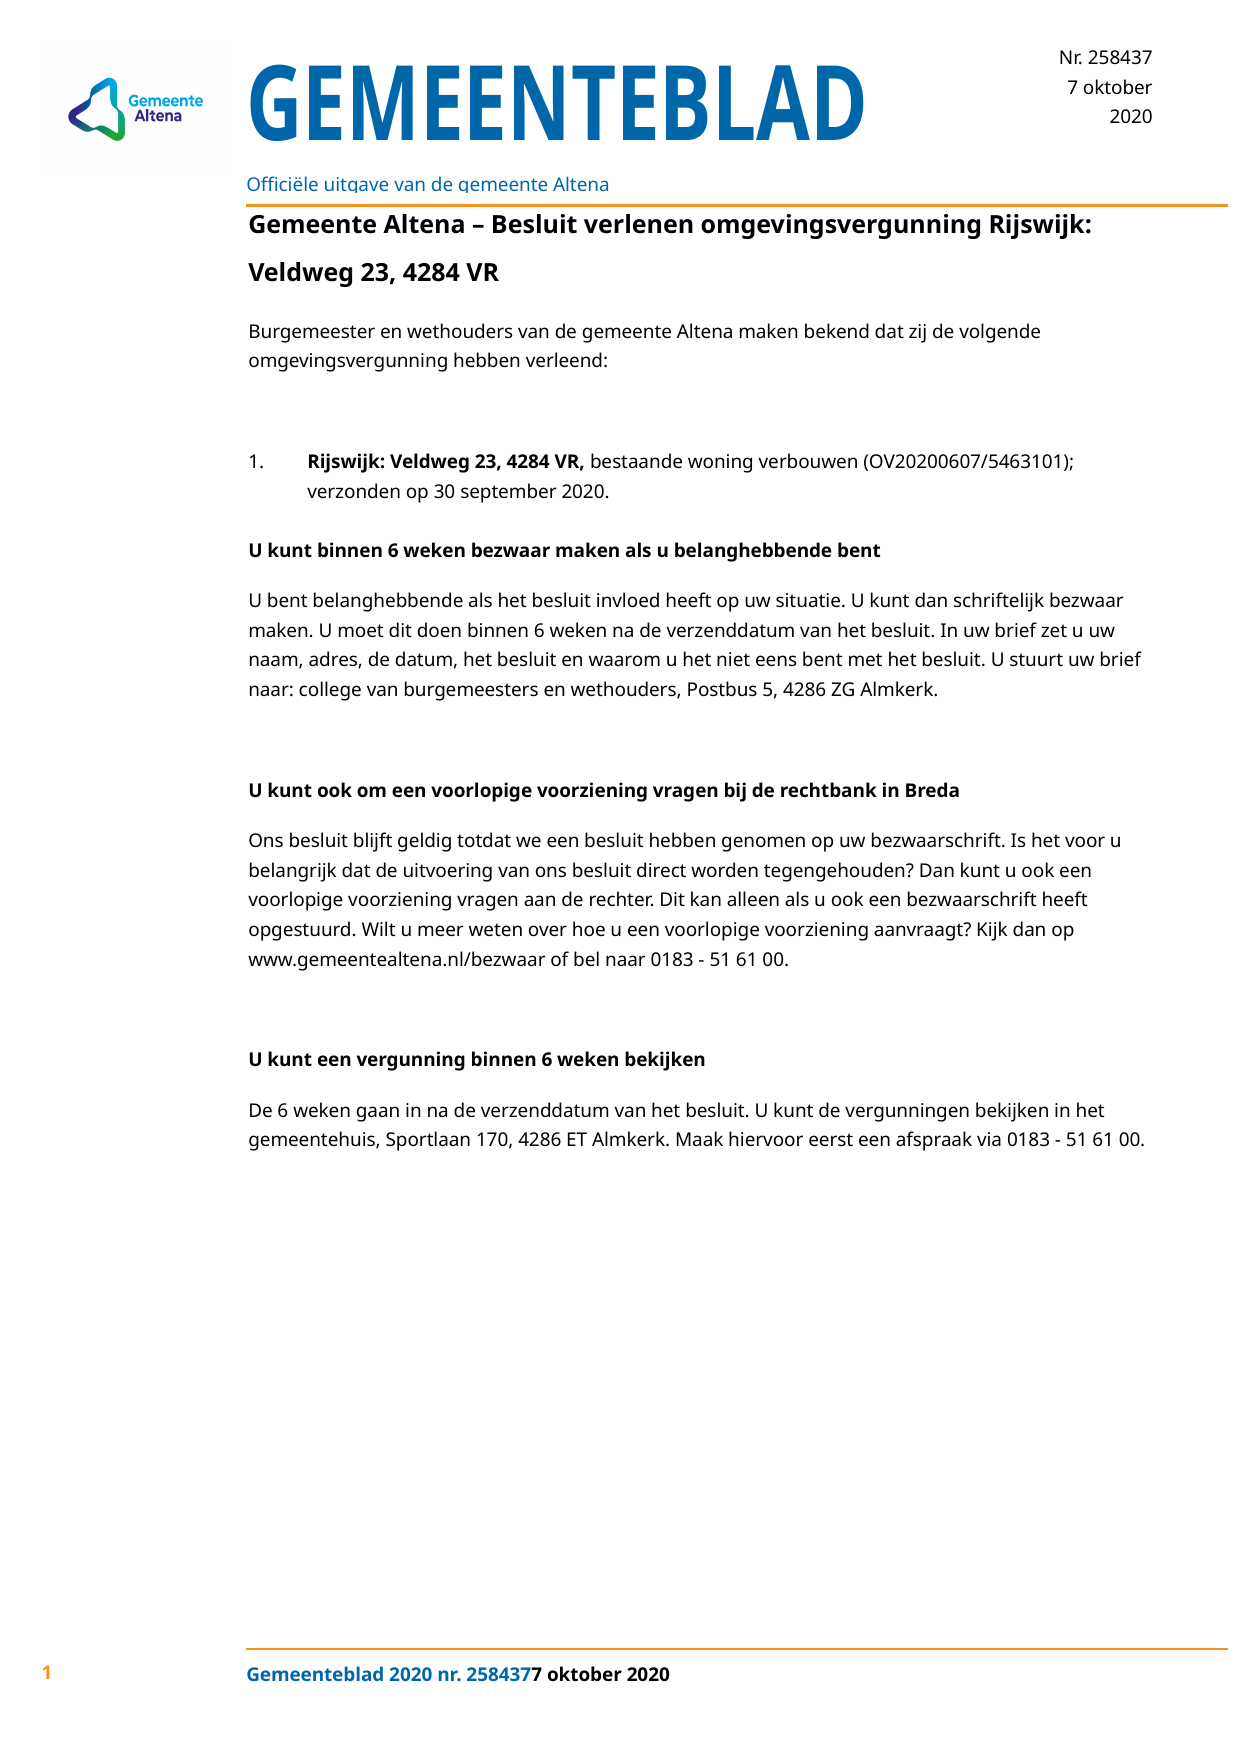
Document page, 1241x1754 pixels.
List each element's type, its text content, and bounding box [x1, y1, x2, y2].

text U bent belanghebbende als het besluit invloed heeft op uw situatie. U kunt dan schriftelijk bezwaar maken. U moet dit doen binnen 6 weken na de verzenddatum van het besluit. In uw brief zet u uw naam, adres, de datum, het besluit en waarom u het niet eens bent met het besluit. U stuurt uw brief naar: college van burgemeesters en wethouders, Postbus 5, 4286 ZG Almkerk. [248, 587, 1152, 702]
list Rijswijk: Veldweg 23, 4284 VR, bestaande woning verbouwen (OV20200607/5463101); verzonden op 30 september 2020. [248, 448, 1152, 504]
text U kunt ook om een voorlopige voorziening vragen bij de rechtbank in Breda [248, 777, 1152, 803]
text U kunt een vergunning binnen 6 weken bekijken [248, 1047, 1152, 1072]
text De 6 weken gaan in na de verzenddatum van het besluit. U kunt de vergunningen bekijken in het gemeentehuis, Sportlaan 170, 4286 ET Almkerk. Maak hiervoor eerst een afspraak via 0183 - 51 61 00. [248, 1097, 1152, 1152]
text Ons besluit blijft geldig totdat we een besluit hebben genomen op uw bezwaarschrift. Is het voor u belangrijk dat de uitvoering van ons besluit direct worden tegengehouden? Dan kunt u ook een voorlopige voorziening vragen aan de rechter. Dit kan alleen als u ook een bezwaarschrift heeft opgestuurd. Wilt u meer weten over hoe u een voorlopige voorziening aanvraagt? Kijk dan op www.gemeentealtena.nl/bezwaar of bel naar 0183 - 51 61 00. [248, 827, 1152, 972]
text U kunt binnen 6 weken bezwaar maken als u belanghebbende bent [248, 537, 1152, 563]
text Gemeente Altena – Besluit verlenen omgevingsvergunning Rijswijk: Veldweg 23, 4284 VR [248, 207, 1152, 288]
picture [41, 47, 231, 172]
text Burgemeester en wethouders van de gemeente Altena maken bekend dat zij de volgende omgevingsvergunning hebben verleend: [248, 318, 1152, 373]
